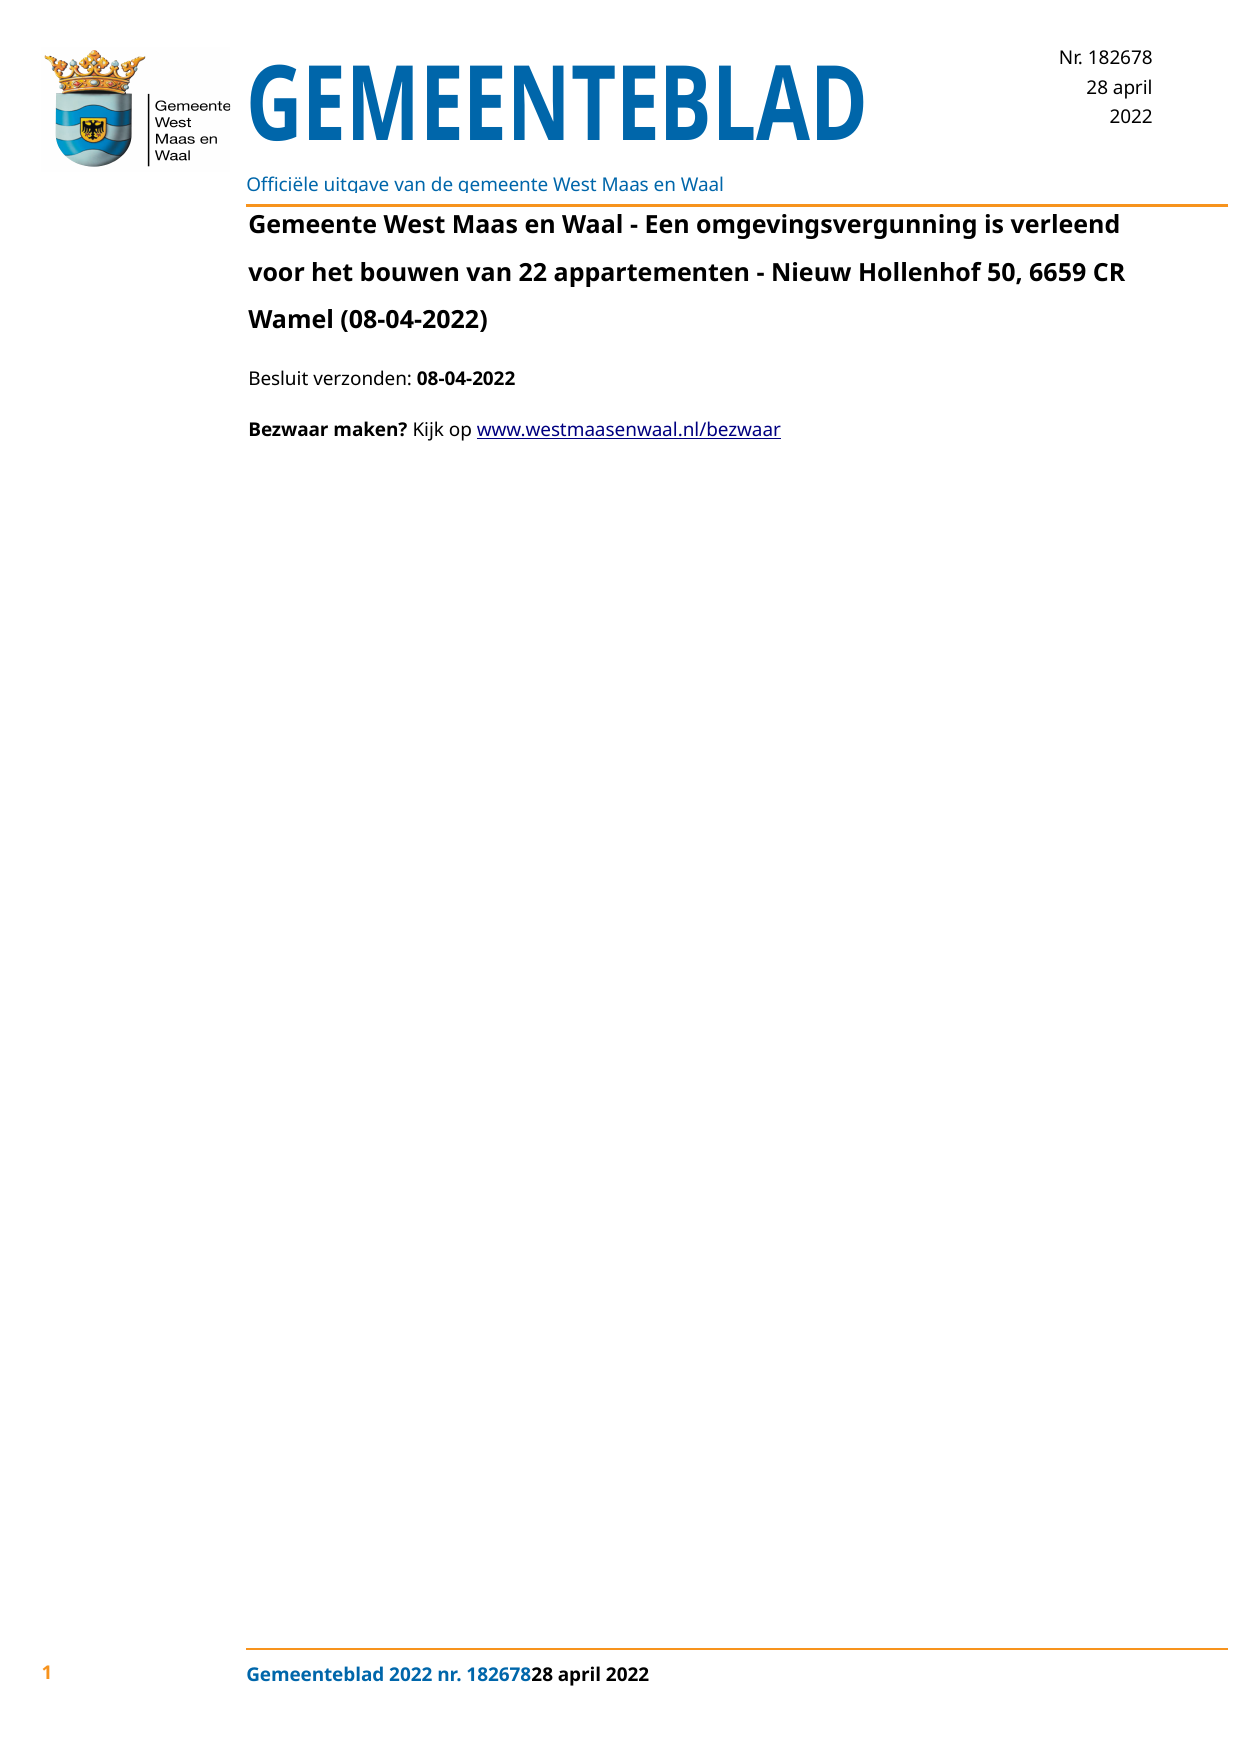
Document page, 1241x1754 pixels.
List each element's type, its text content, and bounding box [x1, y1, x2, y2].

text Besluit verzonden: 08-04-2022 [248, 366, 1152, 391]
text Gemeente West Maas en Waal - Een omgevingsvergunning is verleend voor het bouwen van 22 appartementen - Nieuw Hollenhof 50, 6659 CR Wamel (08-04-2022) [248, 207, 1152, 336]
picture [41, 47, 231, 172]
text Bezwaar maken? Kijk op www.westmaasenwaal.nl/bezwaar [248, 416, 1152, 442]
